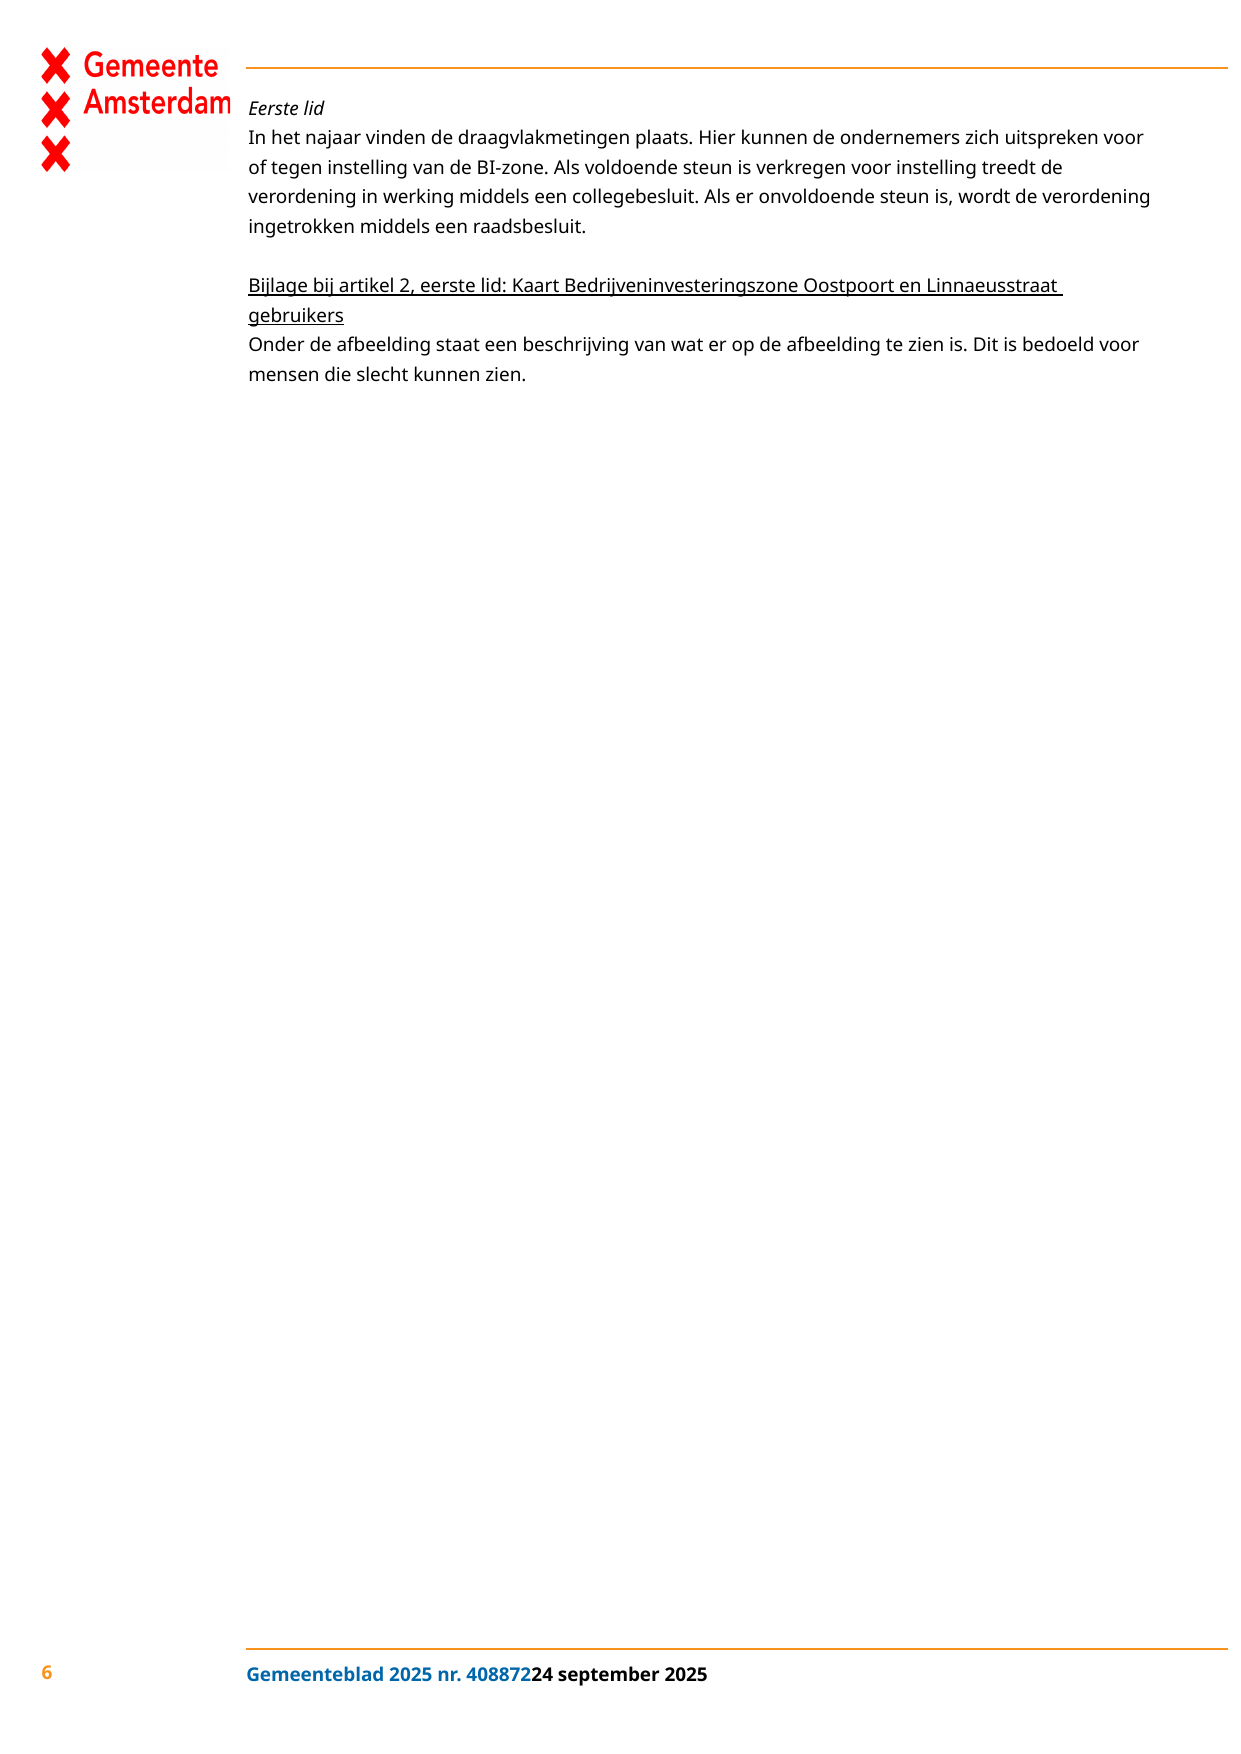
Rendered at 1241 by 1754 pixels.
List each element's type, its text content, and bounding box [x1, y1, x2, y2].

text Eerste lid [248, 95, 1152, 121]
text In het najaar vinden de draagvlakmetingen plaats. Hier kunnen de ondernemers zich uitspreken voor of tegen instelling van de BI-zone. Als voldoende steun is verkregen voor instelling treedt de verordening in werking middels een collegebesluit. Als er onvoldoende steun is, wordt de verordening ingetrokken middels een raadsbesluit. [248, 124, 1152, 239]
picture [41, 47, 231, 172]
text Onder de afbeelding staat een beschrijving van wat er op de afbeelding te zien is. Dit is bedoeld voor mensen die slecht kunnen zien. [248, 331, 1152, 387]
text Bijlage bij artikel 2, eerste lid: Kaart Bedrijveninvesteringszone Oostpoort en Linnaeusstraat gebruikers [248, 272, 1152, 328]
